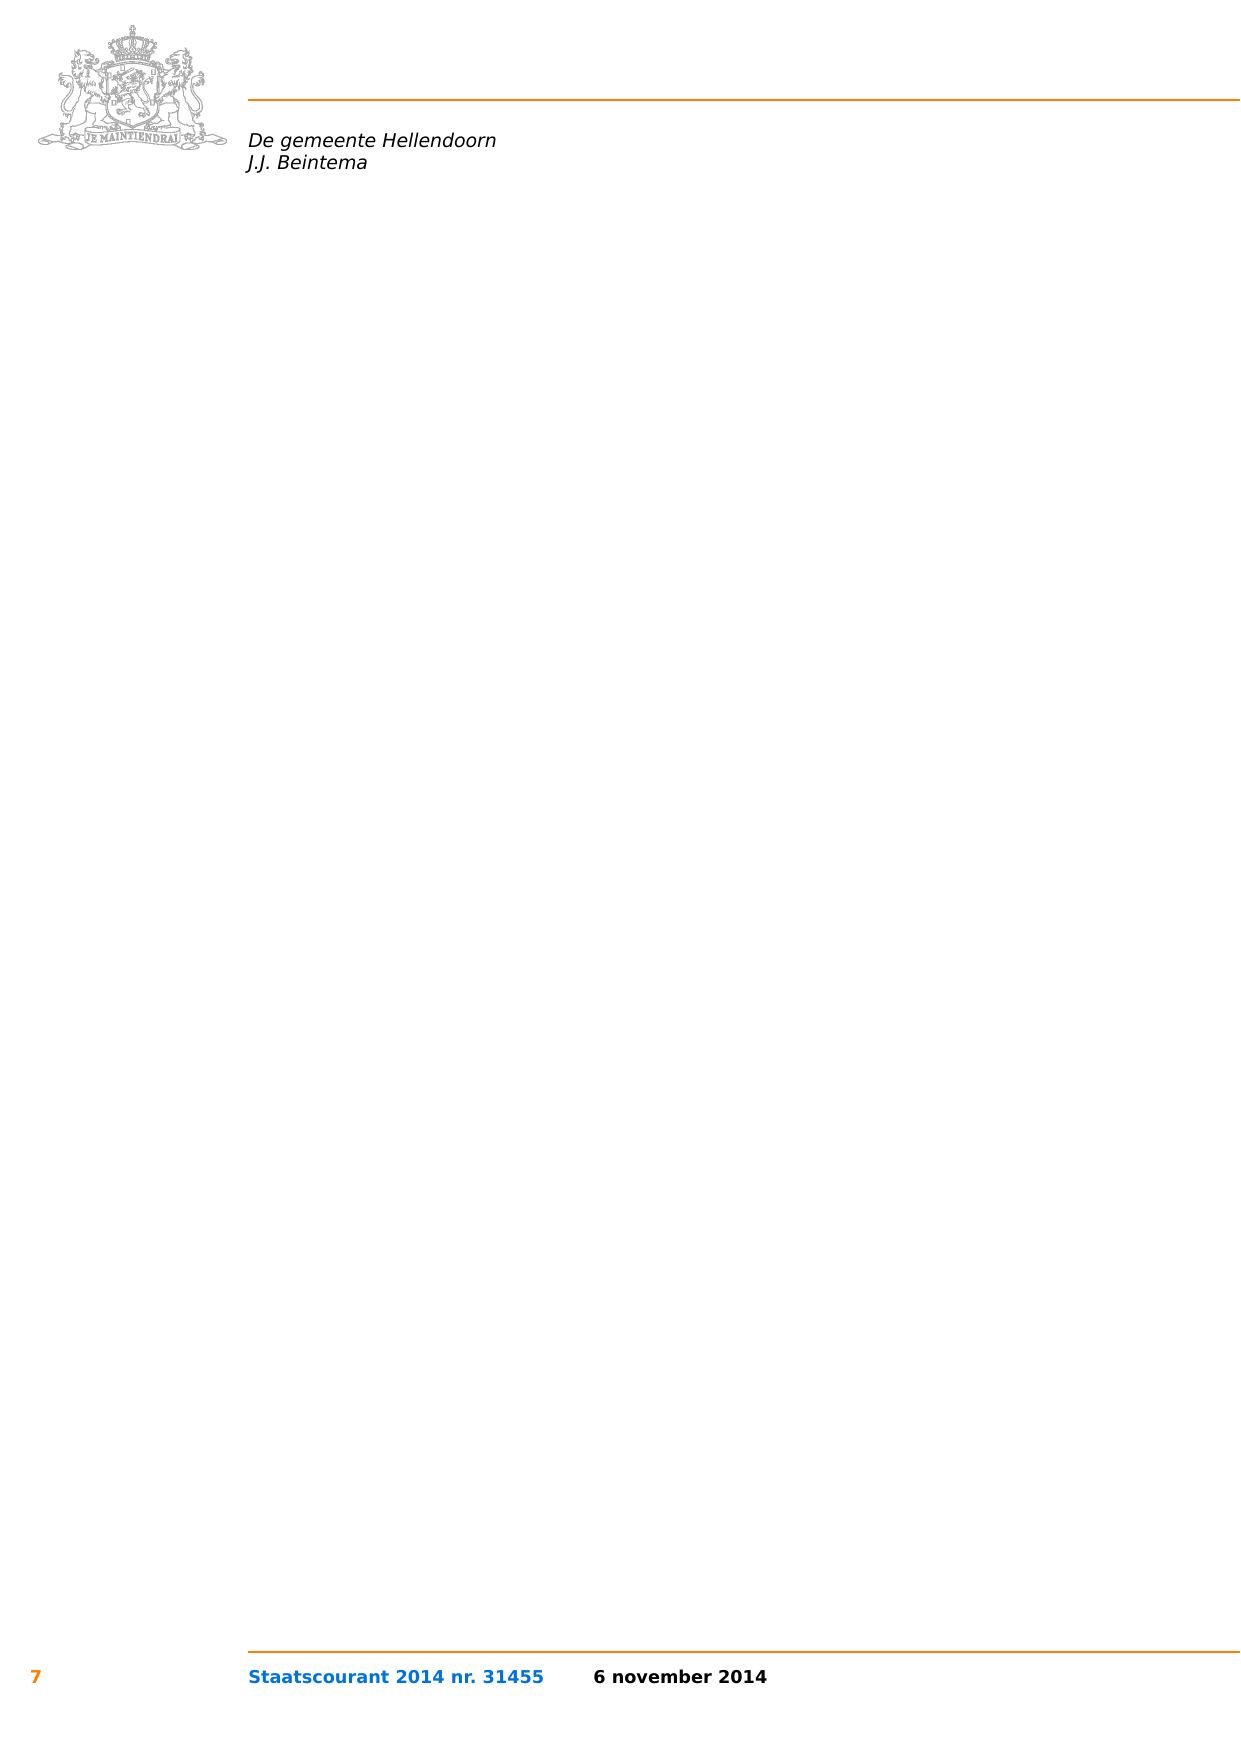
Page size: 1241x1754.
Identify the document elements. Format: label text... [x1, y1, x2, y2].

text De gemeente Hellendoorn J.J. Beintema [248, 130, 1163, 174]
picture [38, 25, 227, 150]
